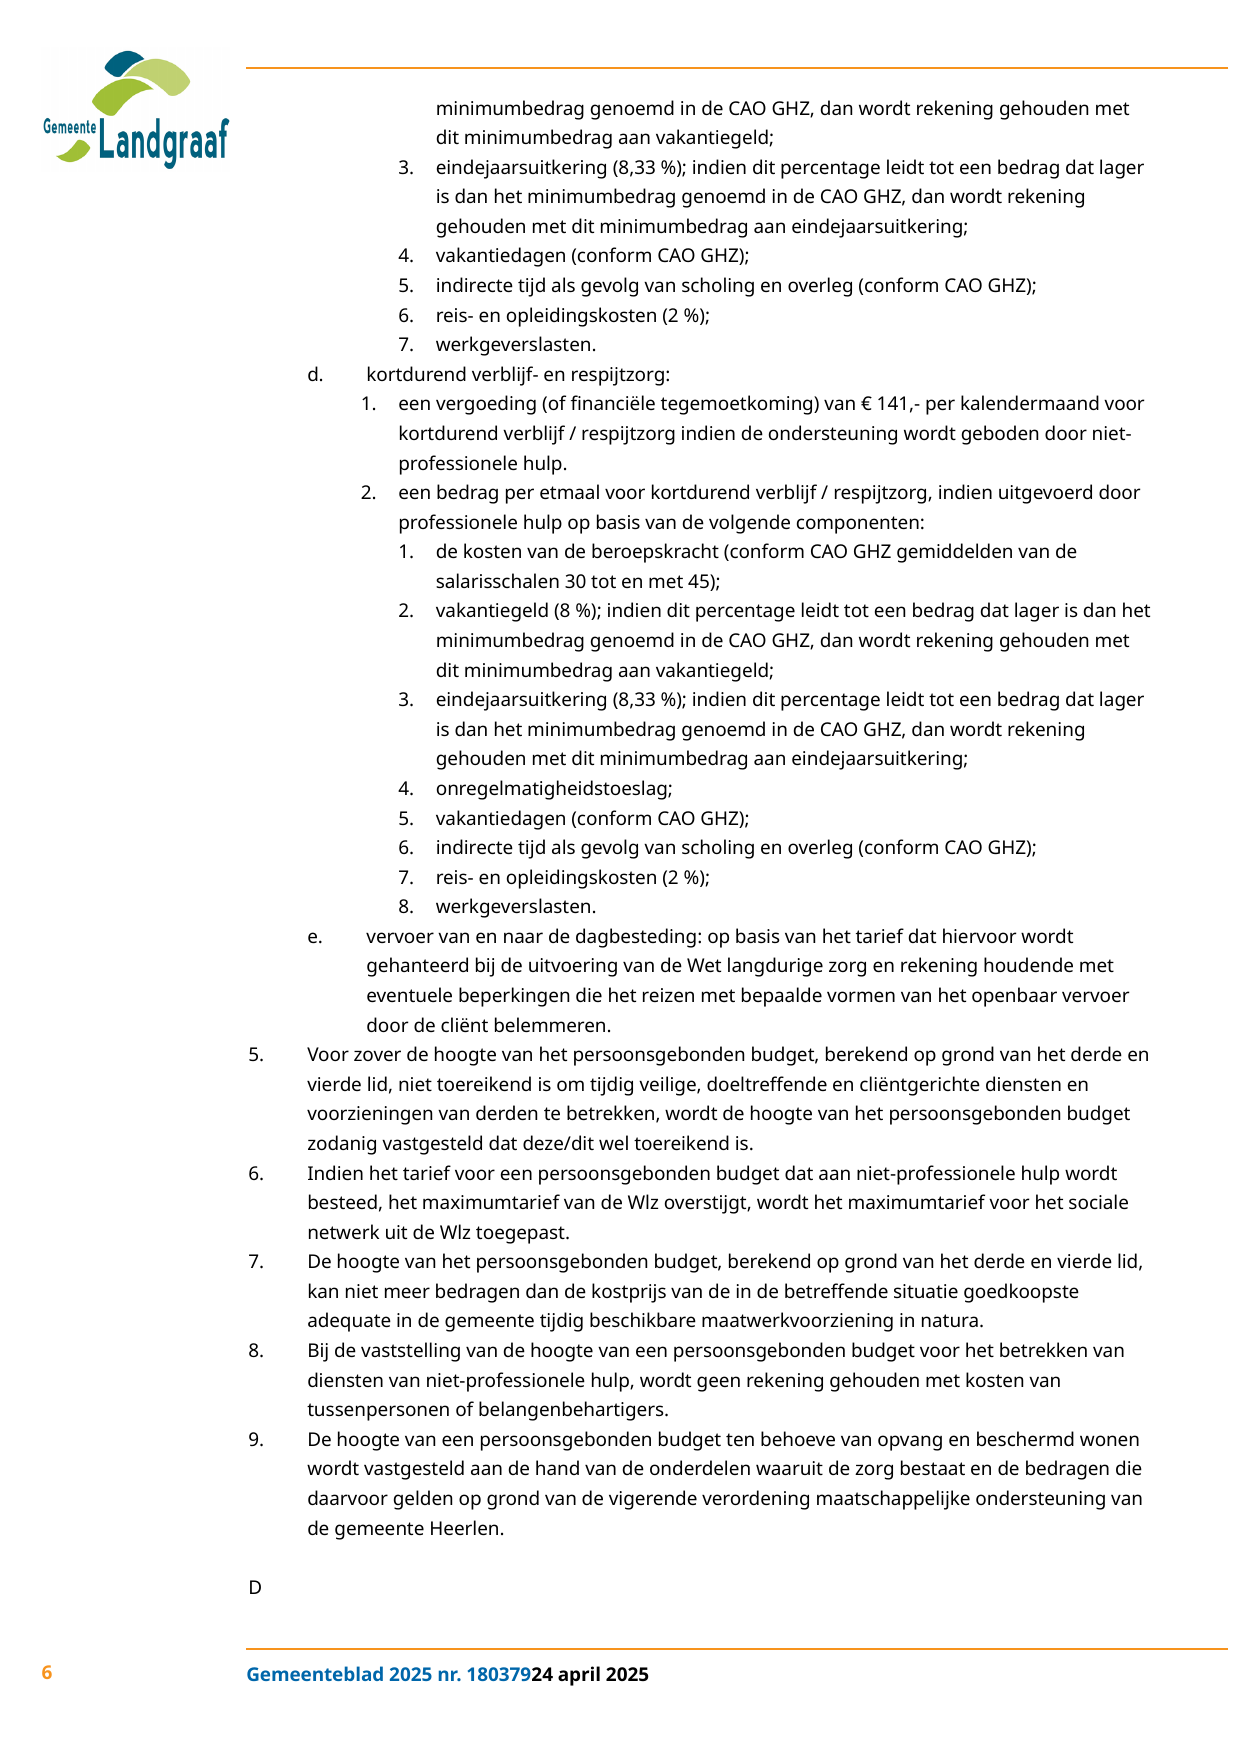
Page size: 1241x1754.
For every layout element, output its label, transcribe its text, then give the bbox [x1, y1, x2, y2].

picture [41, 47, 231, 172]
list indirecte tijd als gevolg van scholing en overleg (conform CAO GHZ); [398, 834, 1152, 860]
list een bedrag per etmaal voor kortdurend verblijf / respijtzorg, indien uitgevoerd door professionele hulp op basis van de volgende componenten: [361, 479, 1152, 535]
list De hoogte van een persoonsgebonden budget ten behoeve van opvang en beschermd wonen wordt vastgesteld aan de hand van de onderdelen waaruit de zorg bestaat en de bedragen die daarvoor gelden op grond van de vigerende verordening maatschappelijke ondersteuning van de gemeente Heerlen. [248, 1426, 1152, 1541]
list een vergoeding (of financiële tegemoetkoming) van € 141,- per kalendermaand voor kortdurend verblijf / respijtzorg indien de ondersteuning wordt geboden door niet-professionele hulp. [361, 391, 1152, 476]
list reis- en opleidingskosten (2 %); [398, 302, 1152, 328]
list werkgeverslasten. [398, 331, 1152, 357]
list eindejaarsuitkering (8,33 %); indien dit percentage leidt tot een bedrag dat lager is dan het minimumbedrag genoemd in de CAO GHZ, dan wordt rekening gehouden met dit minimumbedrag aan eindejaarsuitkering; [398, 686, 1152, 771]
list vervoer van en naar de dagbesteding: op basis van het tarief dat hiervoor wordt gehanteerd bij de uitvoering van de Wet langdurige zorg en rekening houdende met eventuele beperkingen die het reizen met bepaalde vormen van het openbaar vervoer door de cliënt belemmeren. [307, 923, 1152, 1038]
list de kosten van de beroepskracht (conform CAO GHZ gemiddelden van de salarisschalen 30 tot en met 45); [398, 538, 1152, 594]
list Bij de vaststelling van de hoogte van een persoonsgebonden budget voor het betrekken van diensten van niet-professionele hulp, wordt geen rekening gehouden met kosten van tussenpersonen of belangenbehartigers. [248, 1337, 1152, 1422]
list reis- en opleidingskosten (2 %); [398, 864, 1152, 890]
list onregelmatigheidstoeslag; [398, 775, 1152, 801]
list vakantiedagen (conform CAO GHZ); [398, 243, 1152, 268]
list Indien het tarief voor een persoonsgebonden budget dat aan niet-professionele hulp wordt besteed, het maximumtarief van de Wlz overstijgt, wordt het maximumtarief voor het sociale netwerk uit de Wlz toegepast. [248, 1160, 1152, 1245]
list indirecte tijd als gevolg van scholing en overleg (conform CAO GHZ); [398, 272, 1152, 298]
list minimumbedrag genoemd in de CAO GHZ, dan wordt rekening gehouden met dit minimumbedrag aan vakantiegeld; [398, 95, 1152, 150]
list vakantiegeld (8 %); indien dit percentage leidt tot een bedrag dat lager is dan het minimumbedrag genoemd in de CAO GHZ, dan wordt rekening gehouden met dit minimumbedrag aan vakantiegeld; [398, 598, 1152, 683]
list kortdurend verblijf- en respijtzorg: [307, 361, 1152, 387]
list Voor zover de hoogte van het persoonsgebonden budget, berekend op grond van het derde en vierde lid, niet toereikend is om tijdig veilige, doeltreffende en cliëntgerichte diensten en voorzieningen van derden te betrekken, wordt de hoogte van het persoonsgebonden budget zodanig vastgesteld dat deze/dit wel toereikend is. [248, 1041, 1152, 1156]
text D [248, 1574, 1152, 1600]
list eindejaarsuitkering (8,33 %); indien dit percentage leidt tot een bedrag dat lager is dan het minimumbedrag genoemd in de CAO GHZ, dan wordt rekening gehouden met dit minimumbedrag aan eindejaarsuitkering; [398, 154, 1152, 239]
list werkgeverslasten. [398, 893, 1152, 919]
list De hoogte van het persoonsgebonden budget, berekend op grond van het derde en vierde lid, kan niet meer bedragen dan de kostprijs van de in de betreffende situatie goedkoopste adequate in de gemeente tijdig beschikbare maatwerkvoorziening in natura. [248, 1248, 1152, 1333]
list vakantiedagen (conform CAO GHZ); [398, 805, 1152, 831]
